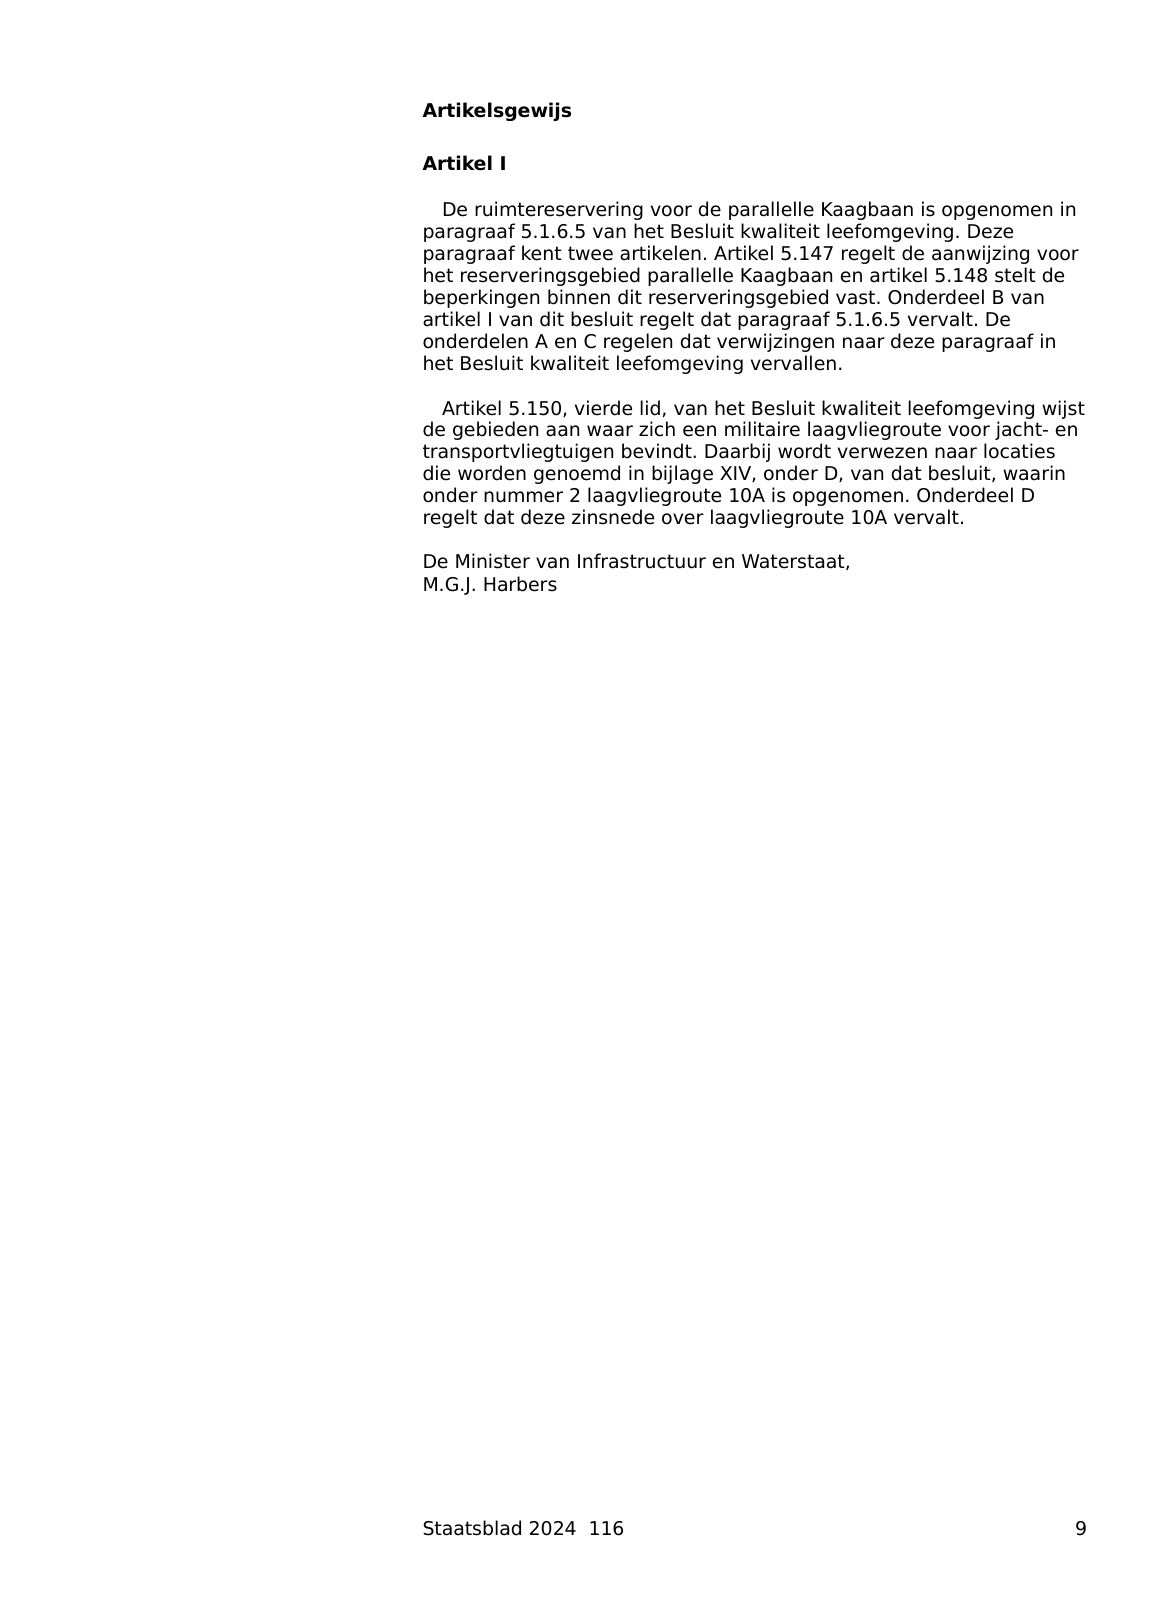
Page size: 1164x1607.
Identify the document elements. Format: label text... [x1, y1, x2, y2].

text De Minister van Infrastructuur en Waterstaat, M.G.J. Harbers [422, 551, 1087, 595]
subtitle Artikel I [422, 152, 1087, 174]
text Artikel 5.150, vierde lid, van het Besluit kwaliteit leefomgeving wijst de gebieden aan waar zich een militaire laagvliegroute voor jacht- en transportvliegtuigen bevindt. Daarbij wordt verwezen naar locaties die worden genoemd in bijlage XIV, onder D, van dat besluit, waarin onder nummer 2 laagvliegroute 10A is opgenomen. Onderdeel D regelt dat deze zinsnede over laagvliegroute 10A vervalt. [422, 397, 1087, 529]
subtitle Artikelsgewijs [422, 100, 1087, 122]
text De ruimtereservering voor de parallelle Kaagbaan is opgenomen in paragraaf 5.1.6.5 van het Besluit kwaliteit leefomgeving. Deze paragraaf kent twee artikelen. Artikel 5.147 regelt de aanwijzing voor het reserveringsgebied parallelle Kaagbaan en artikel 5.148 stelt de beperkingen binnen dit reserveringsgebied vast. Onderdeel B van artikel I van dit besluit regelt dat paragraaf 5.1.6.5 vervalt. De onderdelen A en C regelen dat verwijzingen naar deze paragraaf in het Besluit kwaliteit leefomgeving vervallen. [422, 199, 1087, 375]
